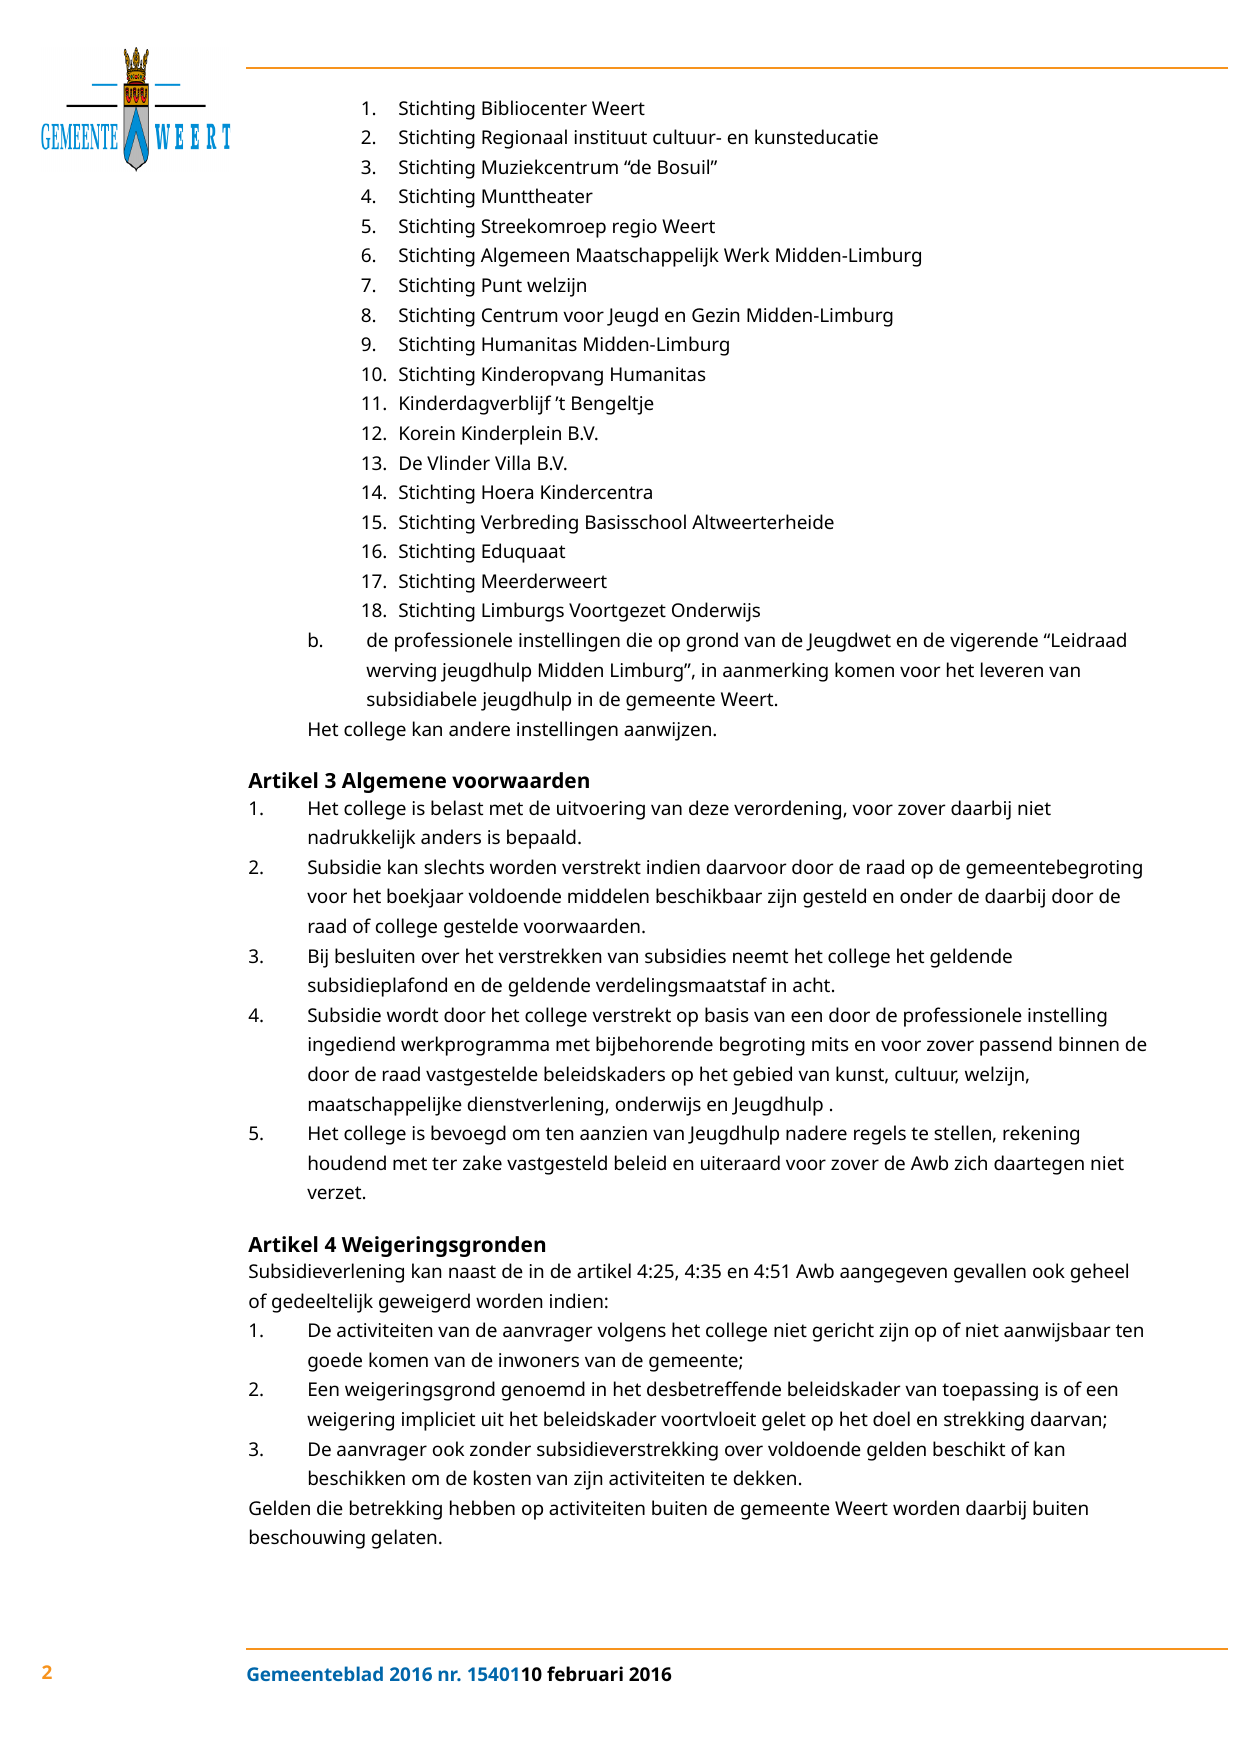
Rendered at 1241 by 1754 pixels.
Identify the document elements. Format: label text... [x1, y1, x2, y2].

picture [41, 47, 231, 172]
list Stichting Punt welzijn [361, 272, 1152, 298]
list Stichting Centrum voor Jeugd en Gezin Midden-Limburg [361, 302, 1152, 328]
text Artikel 4 Weigeringsgronden [248, 1230, 1152, 1258]
list De Vlinder Villa B.V. [361, 450, 1152, 476]
list Stichting Kinderopvang Humanitas [361, 361, 1152, 387]
text Gelden die betrekking hebben op activiteiten buiten de gemeente Weert worden daarbij buiten beschouwing gelaten. [248, 1495, 1152, 1550]
text Artikel 3 Algemene voorwaarden [248, 766, 1152, 795]
list Subsidie kan slechts worden verstrekt indien daarvoor door de raad op de gemeentebegroting voor het boekjaar voldoende middelen beschikbaar zijn gesteld en onder de daarbij door de raad of college gestelde voorwaarden. [248, 854, 1152, 939]
list Bij besluiten over het verstrekken van subsidies neemt het college het geldende subsidieplafond en de geldende verdelingsmaatstaf in acht. [248, 943, 1152, 998]
list Kinderdagverblijf ’t Bengeltje [361, 391, 1152, 416]
list De aanvrager ook zonder subsidieverstrekking over voldoende gelden beschikt of kan beschikken om de kosten van zijn activiteiten te dekken. [248, 1436, 1152, 1491]
list Stichting Verbreding Basisschool Altweerterheide [361, 509, 1152, 535]
list Stichting Muziekcentrum “de Bosuil” [361, 154, 1152, 180]
list Stichting Streekomroep regio Weert [361, 213, 1152, 239]
list Stichting Humanitas Midden-Limburg [361, 331, 1152, 357]
list Stichting Bibliocenter Weert [361, 95, 1152, 121]
list Een weigeringsgrond genoemd in het desbetreffende beleidskader van toepassing is of een weigering impliciet uit het beleidskader voortvloeit gelet op het doel en strekking daarvan; [248, 1377, 1152, 1432]
list Stichting Limburgs Voortgezet Onderwijs [361, 598, 1152, 623]
list Stichting Hoera Kindercentra [361, 479, 1152, 505]
list Stichting Regionaal instituut cultuur- en kunsteducatie [361, 124, 1152, 150]
list Stichting Meerderweert [361, 568, 1152, 594]
list Stichting Algemeen Maatschappelijk Werk Midden-Limburg [361, 243, 1152, 268]
list de professionele instellingen die op grond van de Jeugdwet en de vigerende “Leidraad werving jeugdhulp Midden Limburg”, in aanmerking komen voor het leveren van subsidiabele jeugdhulp in de gemeente Weert. [307, 627, 1152, 712]
list Stichting Eduquaat [361, 538, 1152, 564]
list Het college is belast met de uitvoering van deze verordening, voor zover daarbij niet nadrukkelijk anders is bepaald. [248, 795, 1152, 850]
text Subsidieverlening kan naast de in de artikel 4:25, 4:35 en 4:51 Awb aangegeven gevallen ook geheel of gedeeltelijk geweigerd worden indien: [248, 1258, 1152, 1314]
list Korein Kinderplein B.V. [361, 420, 1152, 446]
list Stichting Munttheater [361, 183, 1152, 209]
list Het college is bevoegd om ten aanzien van Jeugdhulp nadere regels te stellen, rekening houdend met ter zake vastgesteld beleid en uiteraard voor zover de Awb zich daartegen niet verzet. [248, 1120, 1152, 1205]
list De activiteiten van de aanvrager volgens het college niet gericht zijn op of niet aanwijsbaar ten goede komen van de inwoners van de gemeente; [248, 1317, 1152, 1373]
list Het college kan andere instellingen aanwijzen. [248, 716, 1152, 742]
list Subsidie wordt door het college verstrekt op basis van een door de professionele instelling ingediend werkprogramma met bijbehorende begroting mits en voor zover passend binnen de door de raad vastgestelde beleidskaders op het gebied van kunst, cultuur, welzijn, maatschappelijke dienstverlening, onderwijs en Jeugdhulp . [248, 1002, 1152, 1116]
